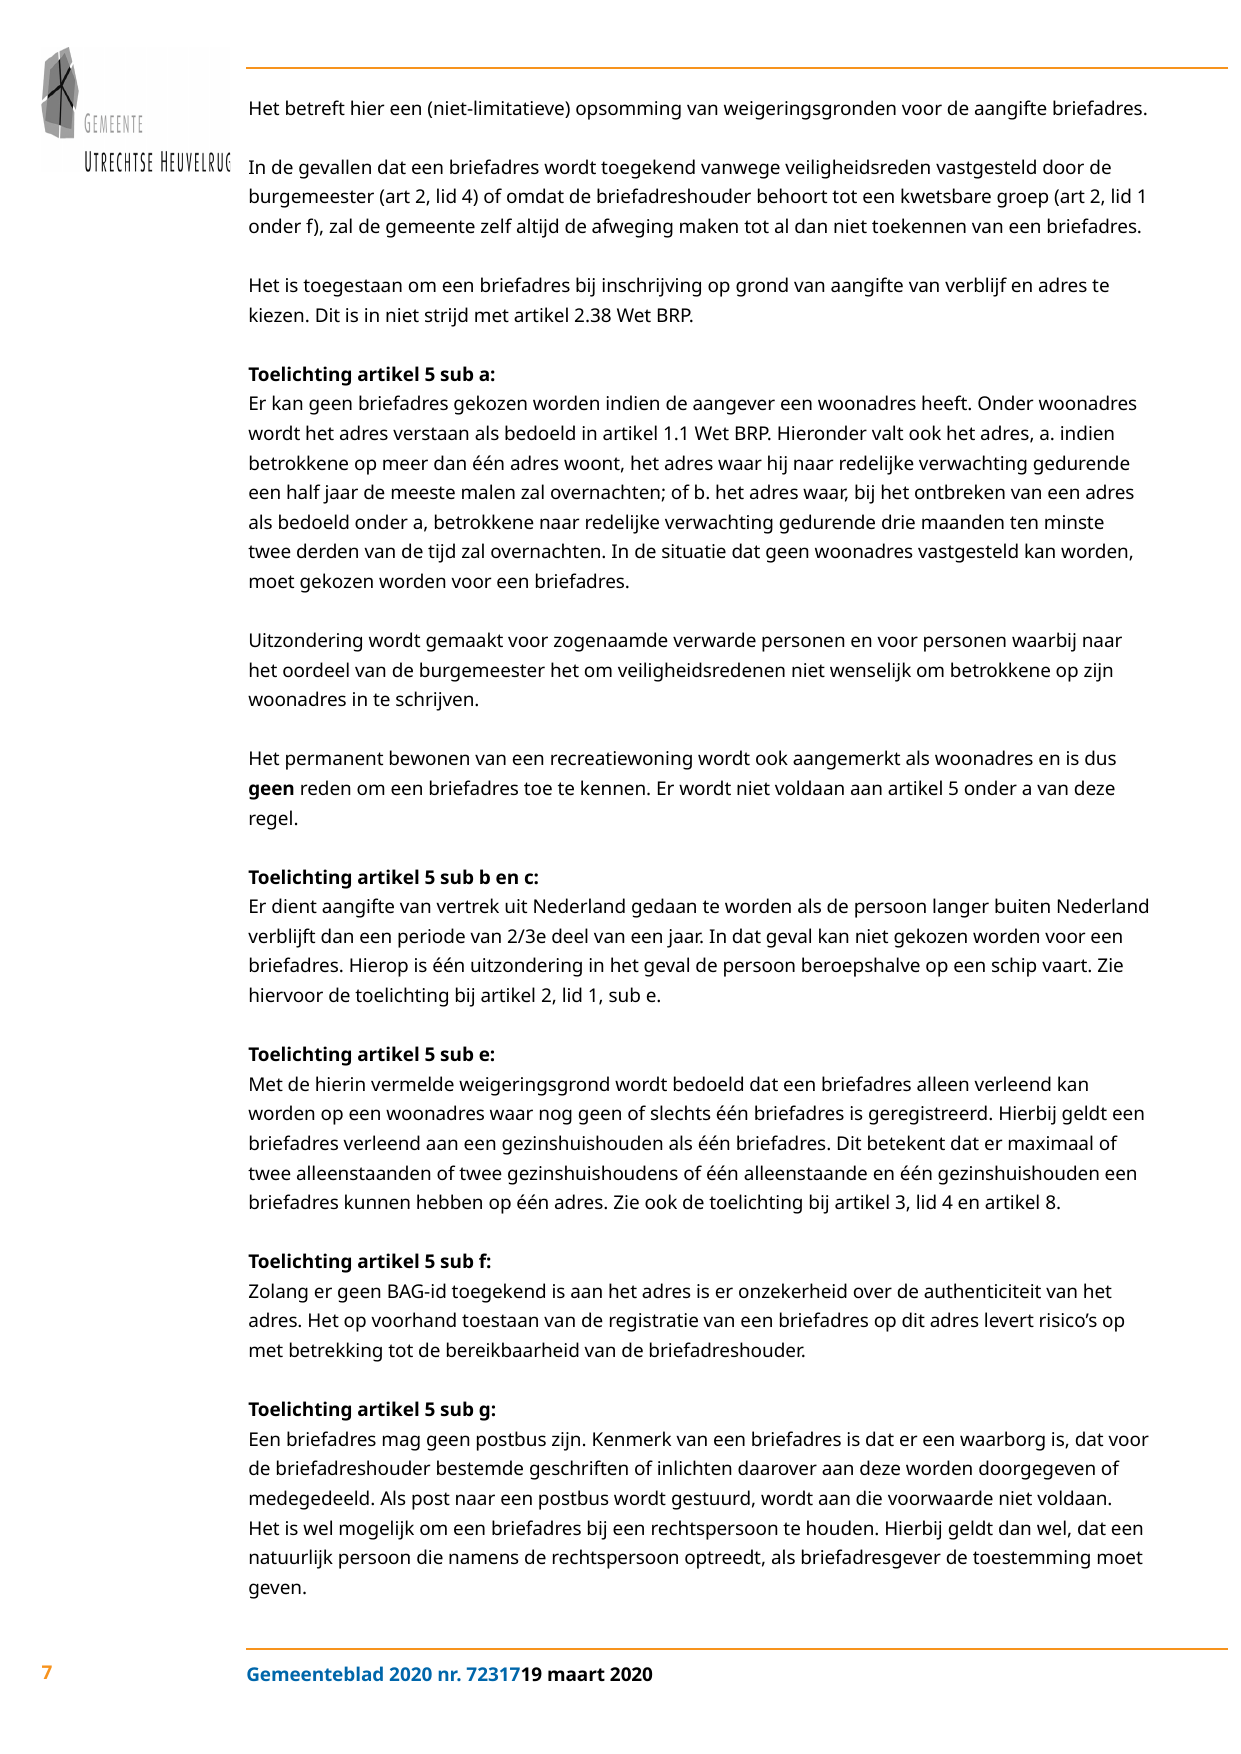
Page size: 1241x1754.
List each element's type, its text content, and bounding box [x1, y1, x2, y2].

text Toelichting artikel 5 sub g: [248, 1396, 1152, 1422]
text In de gevallen dat een briefadres wordt toegekend vanwege veiligheidsreden vastgesteld door de burgemeester (art 2, lid 4) of omdat de briefadreshouder behoort tot een kwetsbare groep (art 2, lid 1 onder f), zal de gemeente zelf altijd de afweging maken tot al dan niet toekennen van een briefadres. [248, 154, 1152, 239]
text Toelichting artikel 5 sub f: [248, 1248, 1152, 1274]
text Het is wel mogelijk om een briefadres bij een rechtspersoon te houden. Hierbij geldt dan wel, dat een natuurlijk persoon die namens de rechtspersoon optreedt, als briefadresgever de toestemming moet geven. [248, 1515, 1152, 1600]
text Zolang er geen BAG-id toegekend is aan het adres is er onzekerheid over de authenticiteit van het adres. Het op voorhand toestaan van de registratie van een briefadres op dit adres levert risico’s op met betrekking tot de bereikbaarheid van de briefadreshouder. [248, 1278, 1152, 1363]
text Het is toegestaan om een briefadres bij inschrijving op grond van aangifte van verblijf en adres te kiezen. Dit is in niet strijd met artikel 2.38 Wet BRP. [248, 272, 1152, 328]
text Met de hierin vermelde weigeringsgrond wordt bedoeld dat een briefadres alleen verleend kan worden op een woonadres waar nog geen of slechts één briefadres is geregistreerd. Hierbij geldt een briefadres verleend aan een gezinshuishouden als één briefadres. Dit betekent dat er maximaal of twee alleenstaanden of twee gezinshuishoudens of één alleenstaande en één gezinshuishouden een briefadres kunnen hebben op één adres. Zie ook de toelichting bij artikel 3, lid 4 en artikel 8. [248, 1071, 1152, 1215]
text Een briefadres mag geen postbus zijn. Kenmerk van een briefadres is dat er een waarborg is, dat voor de briefadreshouder bestemde geschriften of inlichten daarover aan deze worden doorgegeven of medegedeeld. Als post naar een postbus wordt gestuurd, wordt aan die voorwaarde niet voldaan. [248, 1426, 1152, 1511]
text Er dient aangifte van vertrek uit Nederland gedaan te worden als de persoon langer buiten Nederland verblijft dan een periode van 2/3e deel van een jaar. In dat geval kan niet gekozen worden voor een briefadres. Hierop is één uitzondering in het geval de persoon beroepshalve op een schip vaart. Zie hiervoor de toelichting bij artikel 2, lid 1, sub e. [248, 893, 1152, 1008]
text Het betreft hier een (niet-limitatieve) opsomming van weigeringsgronden voor de aangifte briefadres. [248, 95, 1152, 121]
text Toelichting artikel 5 sub e: [248, 1041, 1152, 1067]
text Toelichting artikel 5 sub a: [248, 361, 1152, 387]
text Er kan geen briefadres gekozen worden indien de aangever een woonadres heeft. Onder woonadres wordt het adres verstaan als bedoeld in artikel 1.1 Wet BRP. Hieronder valt ook het adres, a. indien betrokkene op meer dan één adres woont, het adres waar hij naar redelijke verwachting gedurende een half jaar de meeste malen zal overnachten; of b. het adres waar, bij het ontbreken van een adres als bedoeld onder a, betrokkene naar redelijke verwachting gedurende drie maanden ten minste twee derden van de tijd zal overnachten. In de situatie dat geen woonadres vastgesteld kan worden, moet gekozen worden voor een briefadres. [248, 391, 1152, 594]
text Uitzondering wordt gemaakt voor zogenaamde verwarde personen en voor personen waarbij naar het oordeel van de burgemeester het om veiligheidsredenen niet wenselijk om betrokkene op zijn woonadres in te schrijven. [248, 627, 1152, 712]
text Toelichting artikel 5 sub b en c: [248, 864, 1152, 890]
picture [41, 47, 231, 172]
text Het permanent bewonen van een recreatiewoning wordt ook aangemerkt als woonadres en is dus geen reden om een briefadres toe te kennen. Er wordt niet voldaan aan artikel 5 onder a van deze regel. [248, 746, 1152, 831]
